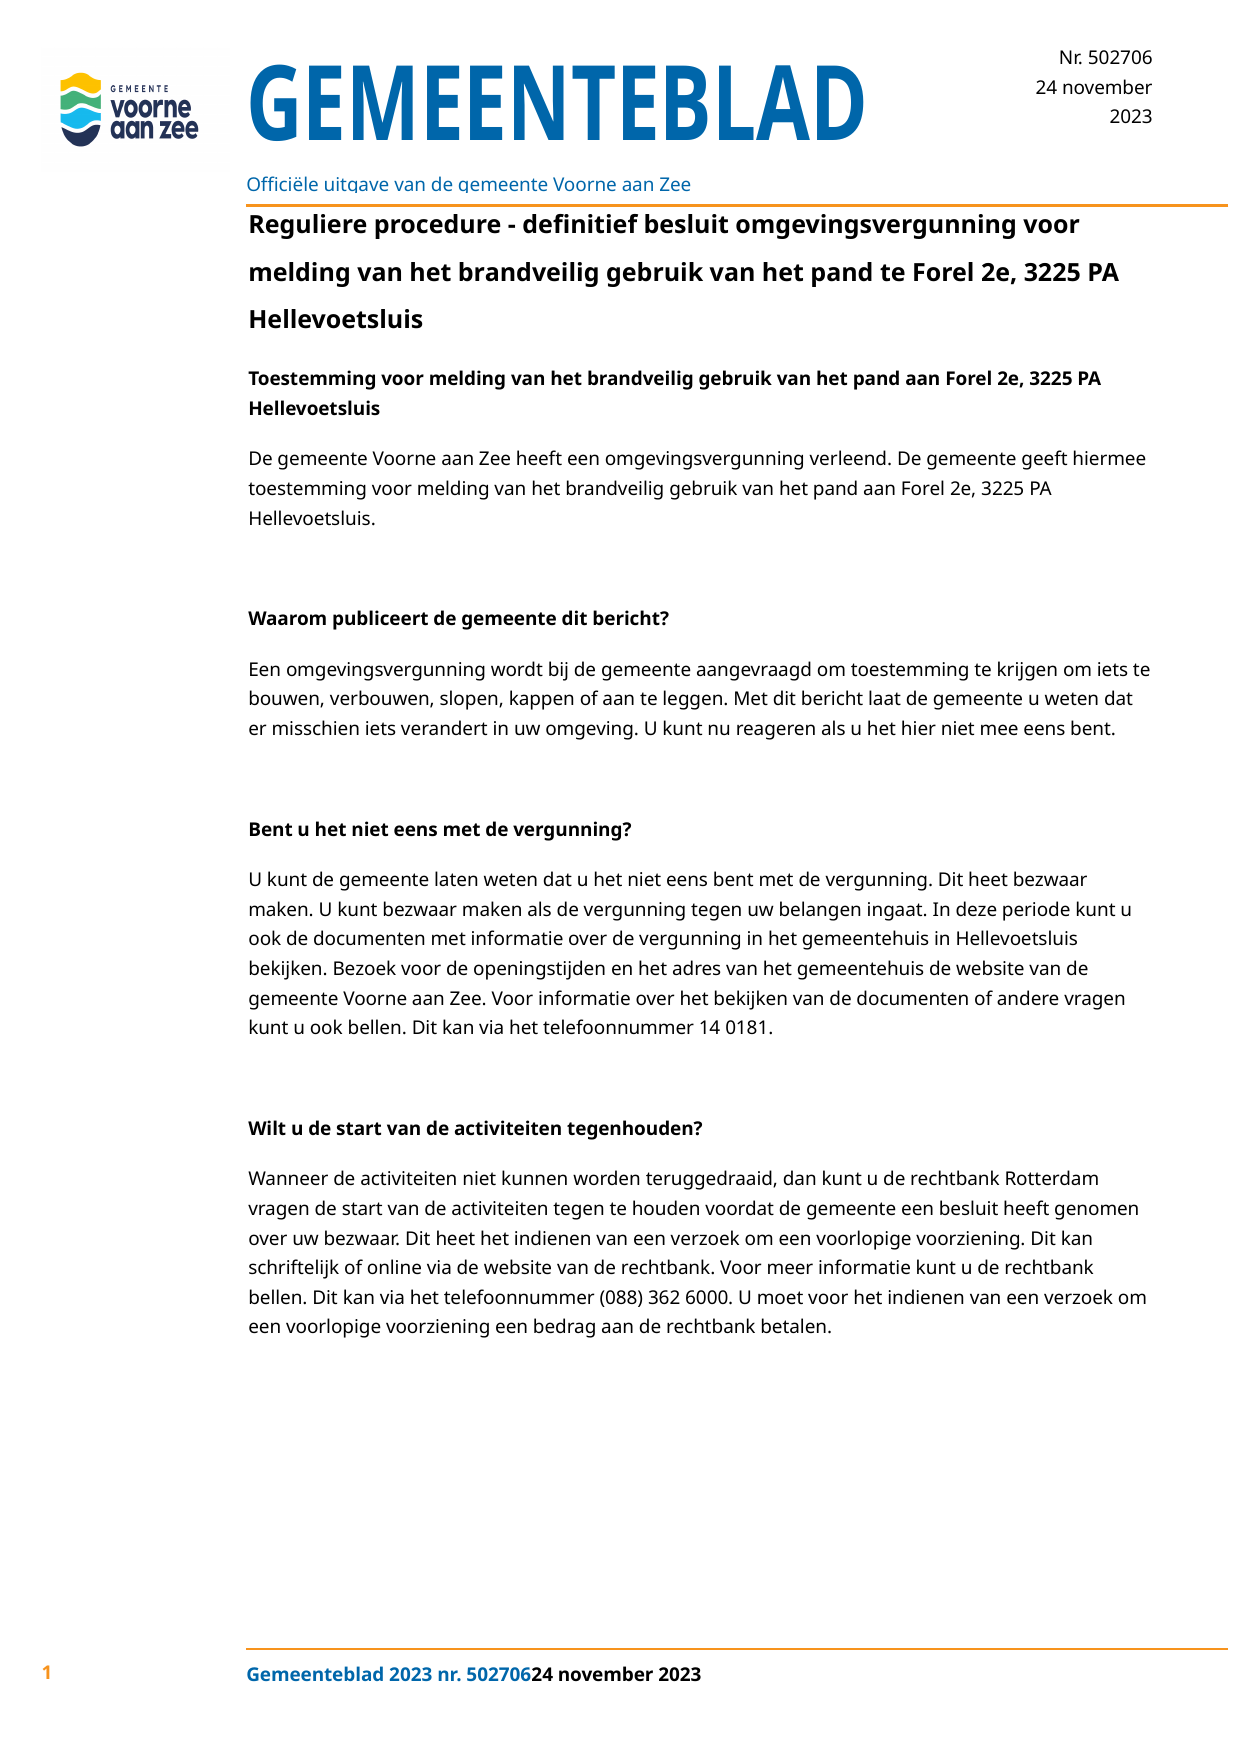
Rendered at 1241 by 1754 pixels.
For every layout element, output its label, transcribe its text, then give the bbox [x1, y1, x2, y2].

text Bent u het niet eens met de vergunning? [248, 816, 1152, 842]
text Een omgevingsvergunning wordt bij de gemeente aangevraagd om toestemming te krijgen om iets te bouwen, verbouwen, slopen, kappen of aan te leggen. Met dit bericht laat de gemeente u weten dat er misschien iets verandert in uw omgeving. U kunt nu reageren als u het hier niet mee eens bent. [248, 656, 1152, 741]
text Toestemming voor melding van het brandveilig gebruik van het pand aan Forel 2e, 3225 PA Hellevoetsluis [248, 366, 1152, 421]
text Wilt u de start van de activiteiten tegenhouden? [248, 1115, 1152, 1141]
text Wanneer de activiteiten niet kunnen worden teruggedraaid, dan kunt u de rechtbank Rotterdam vragen de start van de activiteiten tegen te houden voordat de gemeente een besluit heeft genomen over uw bezwaar. Dit heet het indienen van een verzoek om een voorlopige voorziening. Dit kan schriftelijk of online via de website van de rechtbank. Voor meer informatie kunt u de rechtbank bellen. Dit kan via het telefoonnummer (088) 362 6000. U moet voor het indienen van een verzoek om een voorlopige voorziening een bedrag aan de rechtbank betalen. [248, 1166, 1152, 1339]
text De gemeente Voorne aan Zee heeft een omgevingsvergunning verleend. De gemeente geeft hiermee toestemming voor melding van het brandveilig gebruik van het pand aan Forel 2e, 3225 PA Hellevoetsluis. [248, 446, 1152, 530]
text U kunt de gemeente laten weten dat u het niet eens bent met de vergunning. Dit heet bezwaar maken. U kunt bezwaar maken als de vergunning tegen uw belangen ingaat. In deze periode kunt u ook de documenten met informatie over de vergunning in het gemeentehuis in Hellevoetsluis bekijken. Bezoek voor de openingstijden en het adres van het gemeentehuis de website van de gemeente Voorne aan Zee. Voor informatie over het bekijken van de documenten of andere vragen kunt u ook bellen. Dit kan via het telefoonnummer 14 0181. [248, 866, 1152, 1040]
text Waarom publiceert de gemeente dit bericht? [248, 606, 1152, 631]
picture [41, 47, 231, 172]
text Reguliere procedure - definitief besluit omgevingsvergunning voor melding van het brandveilig gebruik van het pand te Forel 2e, 3225 PA Hellevoetsluis [248, 207, 1152, 336]
